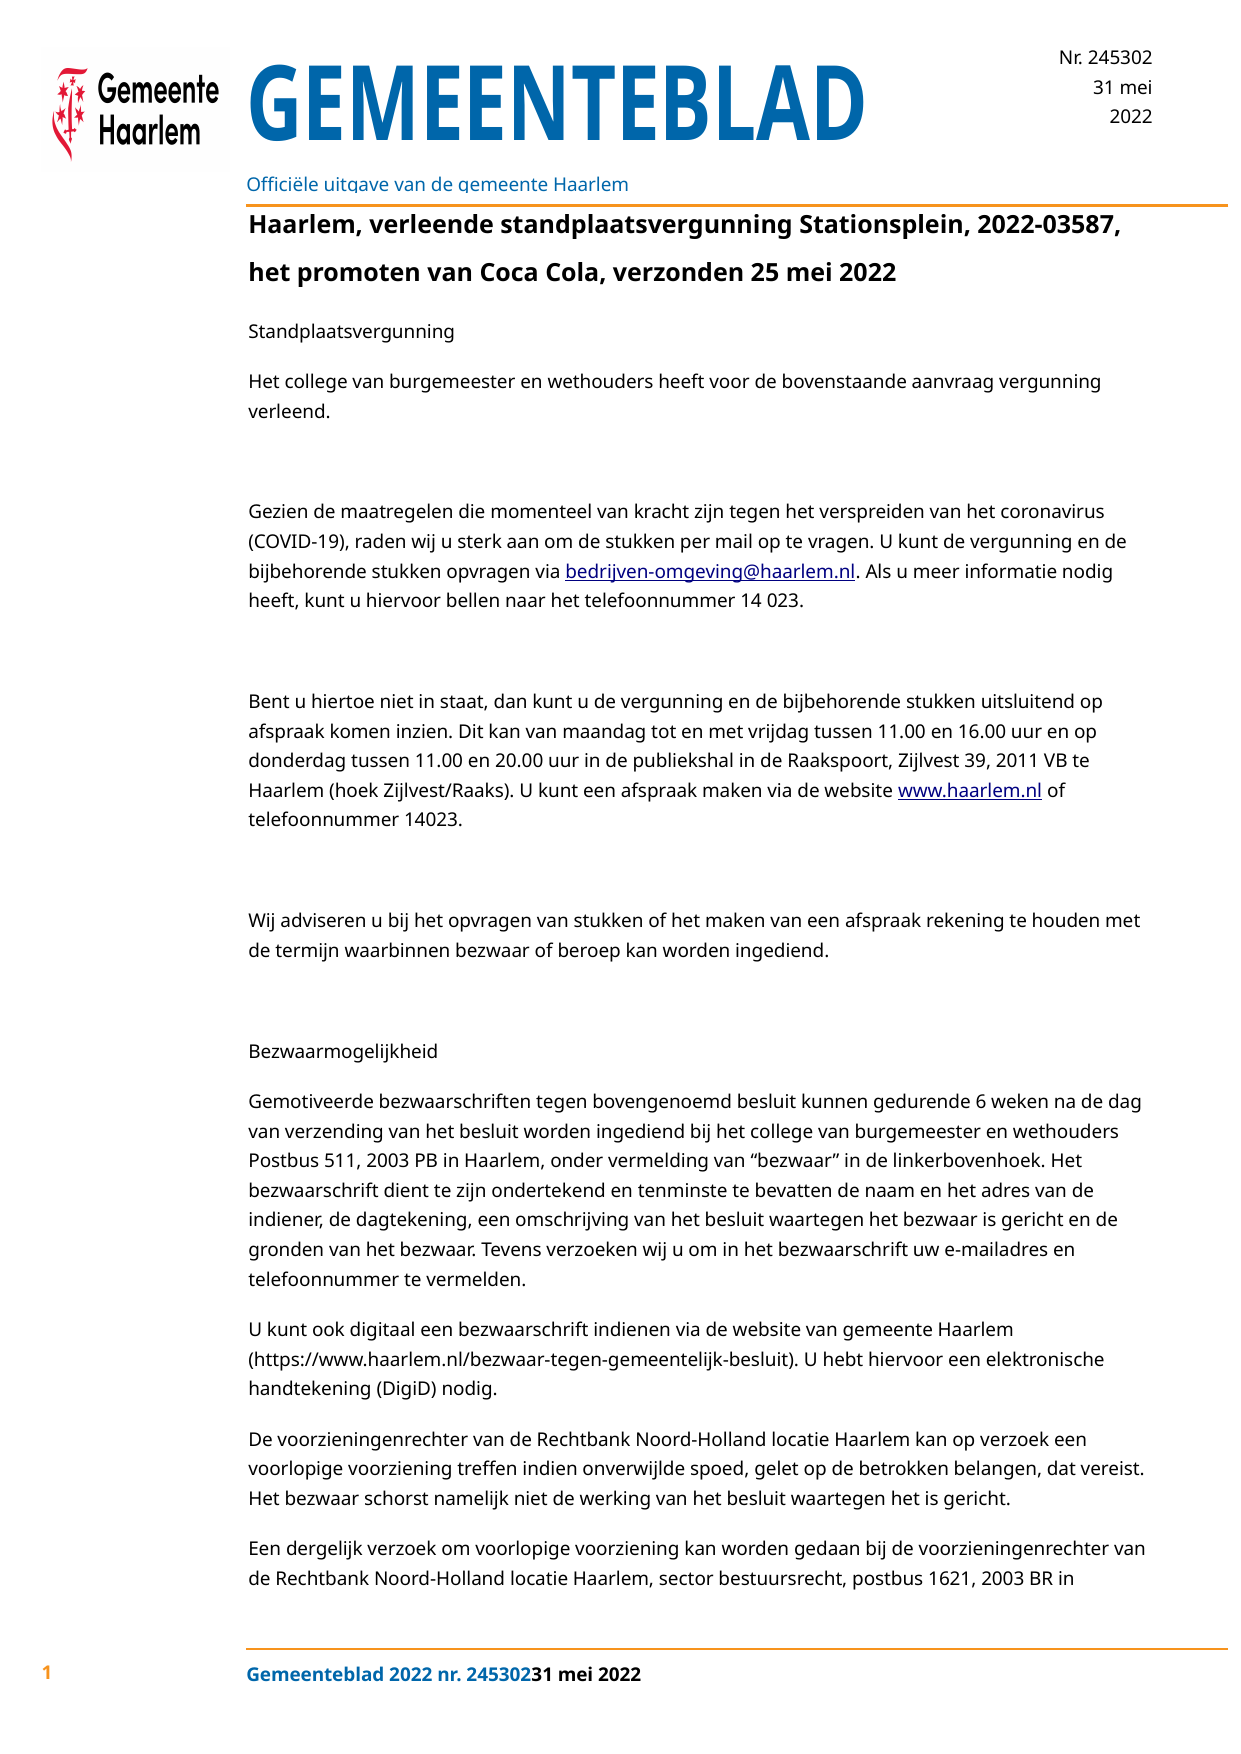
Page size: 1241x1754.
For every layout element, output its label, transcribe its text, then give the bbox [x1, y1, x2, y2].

picture [41, 47, 231, 172]
text Wij adviseren u bij het opvragen van stukken of het maken van een afspraak rekening te houden met de termijn waarbinnen bezwaar of beroep kan worden ingediend. [248, 907, 1152, 963]
text Bent u hiertoe niet in staat, dan kunt u de vergunning en de bijbehorende stukken uitsluitend op afspraak komen inzien. Dit kan van maandag tot en met vrijdag tussen 11.00 en 16.00 uur en op donderdag tussen 11.00 en 20.00 uur in de publiekshal in de Raakspoort, Zijlvest 39, 2011 VB te Haarlem (hoek Zijlvest/Raaks). U kunt een afspraak maken via de website www.haarlem.nl of telefoonnummer 14023. [248, 688, 1152, 832]
text Bezwaarmogelijkheid [248, 1038, 1152, 1064]
text U kunt ook digitaal een bezwaarschrift indienen via de website van gemeente Haarlem (https://www.haarlem.nl/bezwaar-tegen-gemeentelijk-besluit). U hebt hiervoor een elektronische handtekening (DigiD) nodig. [248, 1316, 1152, 1401]
text Een dergelijk verzoek om voorlopige voorziening kan worden gedaan bij de voorzieningenrechter van de Rechtbank Noord-Holland locatie Haarlem, sector bestuursrecht, postbus 1621, 2003 BR in [248, 1535, 1152, 1591]
text De voorzieningenrechter van de Rechtbank Noord-Holland locatie Haarlem kan op verzoek een voorlopige voorziening treffen indien onverwijlde spoed, gelet op de betrokken belangen, dat vereist. Het bezwaar schorst namelijk niet de werking van het besluit waartegen het is gericht. [248, 1426, 1152, 1511]
text Standplaatsvergunning [248, 318, 1152, 344]
text Het college van burgemeester en wethouders heeft voor de bovenstaande aanvraag vergunning verleend. [248, 368, 1152, 424]
text Haarlem, verleende standplaatsvergunning Stationsplein, 2022-03587, het promoten van Coca Cola, verzonden 25 mei 2022 [248, 207, 1152, 288]
text Gemotiveerde bezwaarschriften tegen bovengenoemd besluit kunnen gedurende 6 weken na de dag van verzending van het besluit worden ingediend bij het college van burgemeester en wethouders Postbus 511, 2003 PB in Haarlem, onder vermelding van “bezwaar” in de linkerbovenhoek. Het bezwaarschrift dient te zijn ondertekend en tenminste te bevatten de naam en het adres van de indiener, de dagtekening, een omschrijving van het besluit waartegen het bezwaar is gericht en de gronden van het bezwaar. Tevens verzoeken wij u om in het bezwaarschrift uw e-mailadres en telefoonnummer te vermelden. [248, 1088, 1152, 1292]
text Gezien de maatregelen die momenteel van kracht zijn tegen het verspreiden van het coronavirus (COVID-19), raden wij u sterk aan om de stukken per mail op te vragen. U kunt de vergunning en de bijbehorende stukken opvragen via bedrijven-omgeving@haarlem.nl. Als u meer informatie nodig heeft, kunt u hiervoor bellen naar het telefoonnummer 14 023. [248, 499, 1152, 613]
